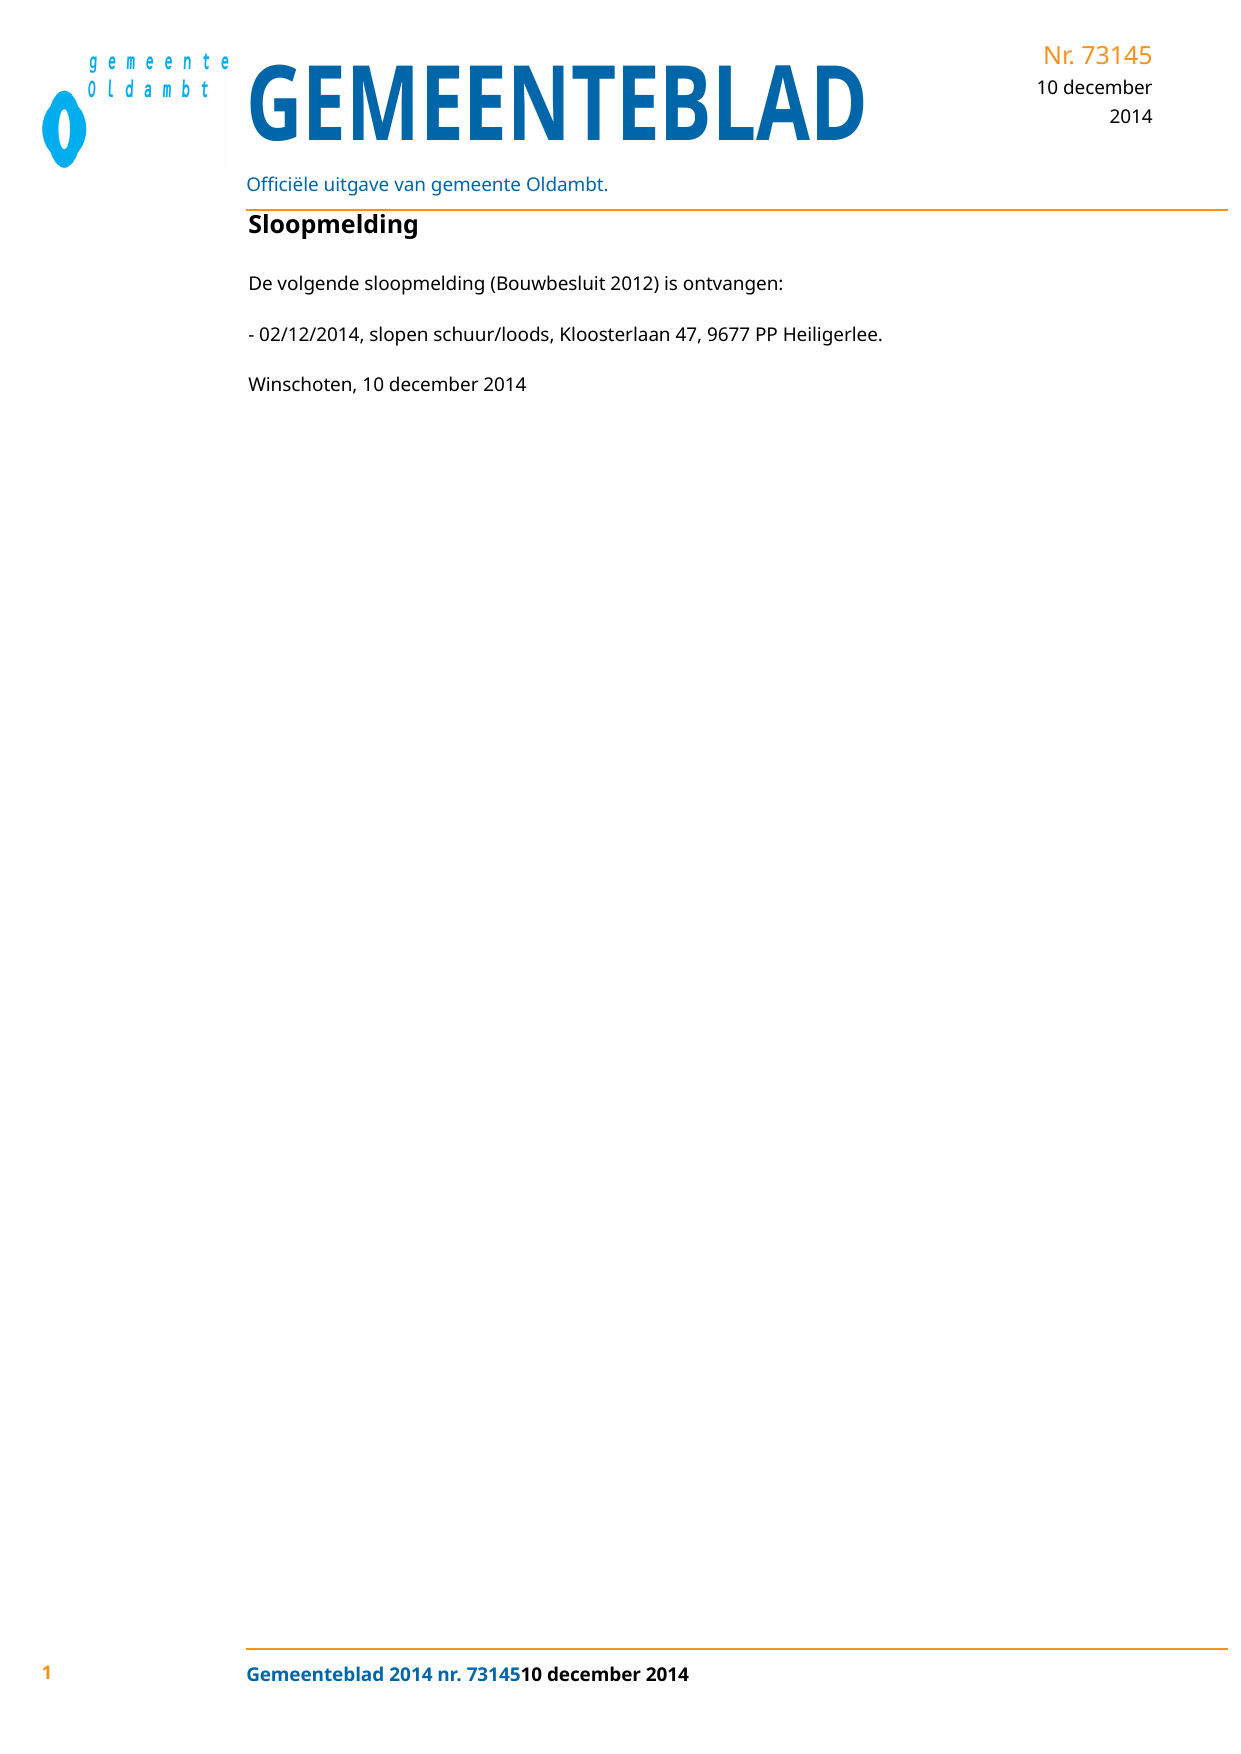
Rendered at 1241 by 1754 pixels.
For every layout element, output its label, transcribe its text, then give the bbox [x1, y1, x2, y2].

text Sloopmelding [248, 211, 1152, 241]
text De volgende sloopmelding (Bouwbesluit 2012) is ontvangen: [248, 270, 1152, 296]
text Winschoten, 10 december 2014 [248, 371, 1152, 397]
picture [41, 47, 231, 172]
text - 02/12/2014, slopen schuur/loods, Kloosterlaan 47, 9677 PP Heiligerlee. [248, 321, 1152, 346]
